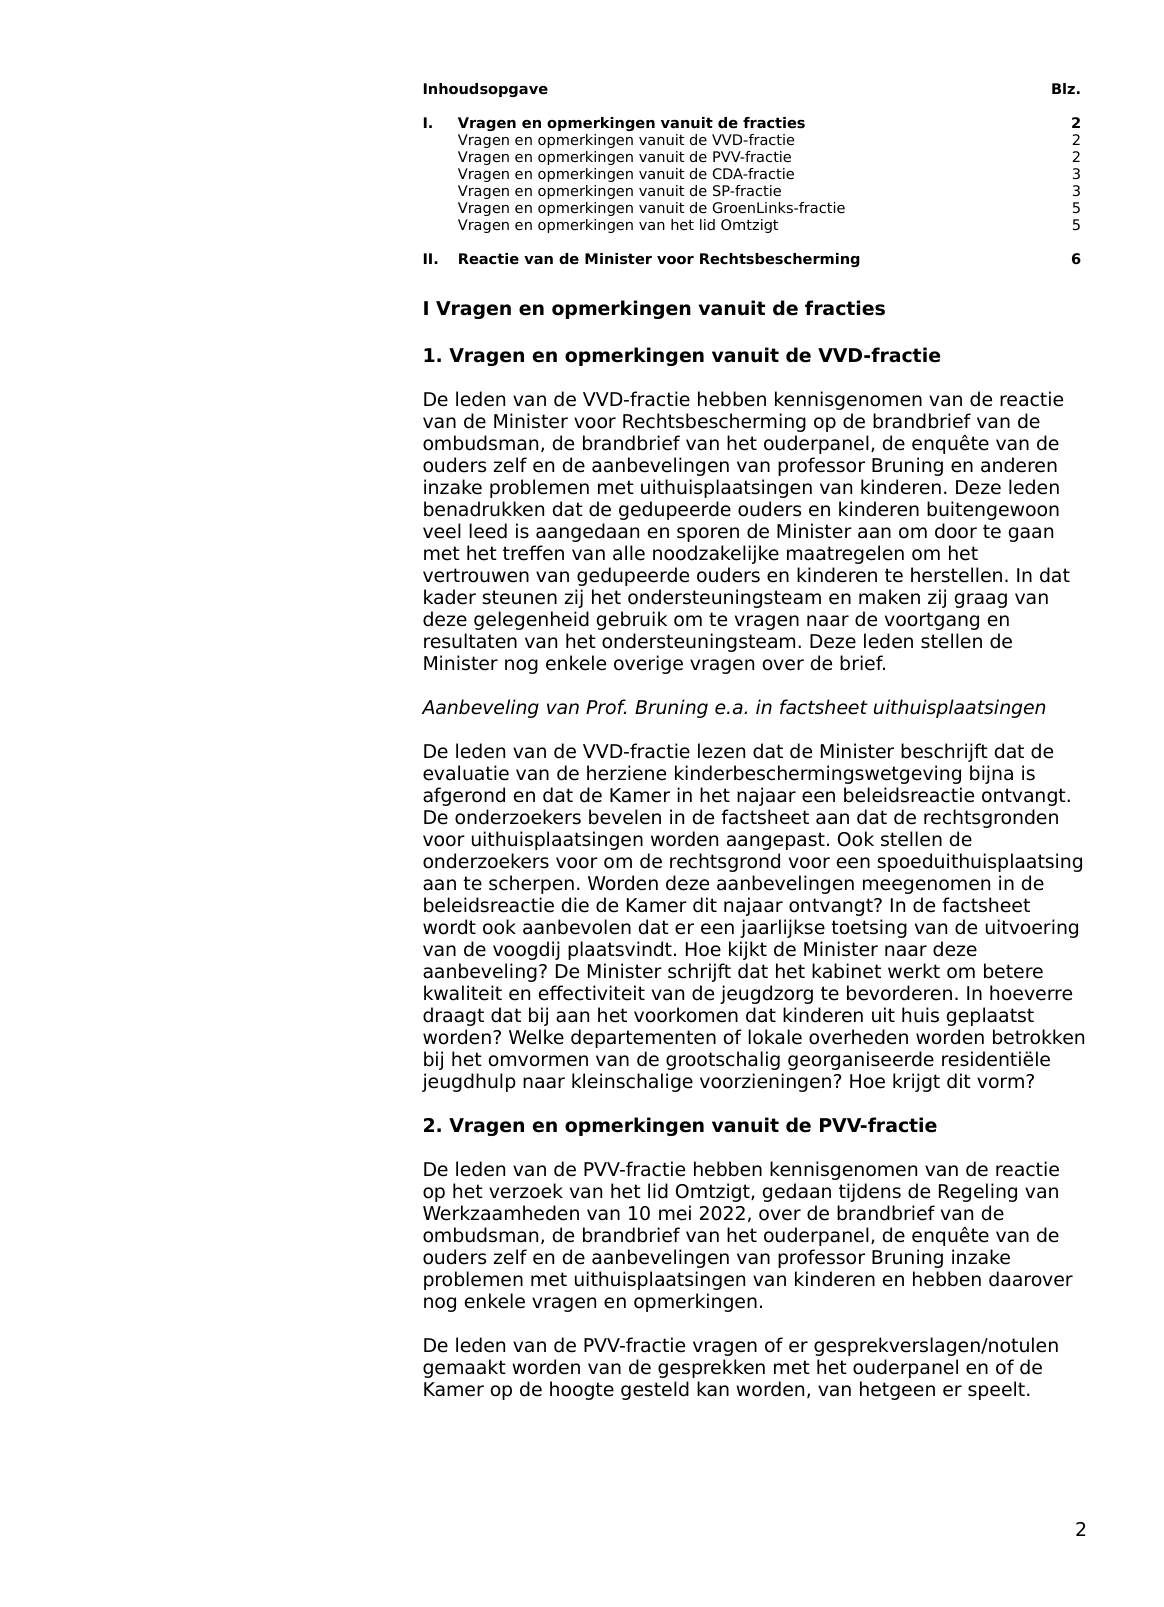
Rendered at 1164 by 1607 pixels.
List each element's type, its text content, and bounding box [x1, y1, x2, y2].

table_cell II. [422, 251, 452, 268]
text De leden van de VVD-fractie hebben kennisgenomen van de reactie van de Minister voor Rechtsbescherming op de brandbrief van de ombudsman, de brandbrief van het ouderpanel, de enquête van de ouders zelf en de aanbevelingen van professor Bruning en anderen inzake problemen met uithuisplaatsingen van kinderen. Deze leden benadrukken dat de gedupeerde ouders en kinderen buitengewoon veel leed is aangedaan en sporen de Minister aan om door te gaan met het treffen van alle noodzakelijke maatregelen om het vertrouwen van gedupeerde ouders en kinderen te herstellen. In dat kader steunen zij het ondersteuningsteam en maken zij graag van deze gelegenheid gebruik om te vragen naar de voortgang en resultaten van het ondersteuningsteam. Deze leden stellen de Minister nog enkele overige vragen over de brief. [422, 389, 1087, 674]
table_cell [422, 217, 452, 234]
table_cell 5 [1028, 200, 1087, 217]
table_cell [422, 132, 452, 149]
table_header Blz. [1028, 81, 1087, 98]
table_cell Vragen en opmerkingen van het lid Omtzigt [452, 217, 1028, 234]
table_cell 3 [1028, 183, 1087, 200]
table_cell [422, 200, 452, 217]
text De leden van de PVV-fractie vragen of er gesprekverslagen/notulen gemaakt worden van de gesprekken met het ouderpanel en of de Kamer op de hoogte gesteld kan worden, van hetgeen er speelt. [422, 1335, 1087, 1401]
table_cell [1028, 98, 1087, 115]
table_cell Reactie van de Minister voor Rechtsbescherming [452, 251, 1028, 268]
table_cell [422, 166, 452, 183]
table_cell Vragen en opmerkingen vanuit de SP-fractie [452, 183, 1028, 200]
table_cell Vragen en opmerkingen vanuit de PVV-fractie [452, 149, 1028, 166]
table_cell [422, 149, 452, 166]
table_cell Vragen en opmerkingen vanuit de GroenLinks-fractie [452, 200, 1028, 217]
table_cell Vragen en opmerkingen vanuit de fracties [452, 115, 1028, 132]
subtitle 1. Vragen en opmerkingen vanuit de VVD-fractie [422, 345, 1087, 367]
table_cell [422, 98, 1028, 115]
table_cell 3 [1028, 166, 1087, 183]
table_cell 2 [1028, 132, 1087, 149]
table_cell [422, 234, 452, 251]
table_cell 5 [1028, 217, 1087, 234]
table_cell Vragen en opmerkingen vanuit de VVD-fractie [452, 132, 1028, 149]
table_cell [422, 183, 452, 200]
subtitle 2. Vragen en opmerkingen vanuit de PVV-fractie [422, 1115, 1087, 1137]
text Aanbeveling van Prof. Bruning e.a. in factsheet uithuisplaatsingen [422, 697, 1087, 719]
table_cell 6 [1028, 251, 1087, 268]
table_cell [452, 234, 1028, 251]
text De leden van de VVD-fractie lezen dat de Minister beschrijft dat de evaluatie van de herziene kinderbeschermingswetgeving bijna is afgerond en dat de Kamer in het najaar een beleidsreactie ontvangt. De onderzoekers bevelen in de factsheet aan dat de rechtsgronden voor uithuisplaatsingen worden aangepast. Ook stellen de onderzoekers voor om de rechtsgrond voor een spoeduithuisplaatsing aan te scherpen. Worden deze aanbevelingen meegenomen in de beleidsreactie die de Kamer dit najaar ontvangt? In de factsheet wordt ook aanbevolen dat er een jaarlijkse toetsing van de uitvoering van de voogdij plaatsvindt. Hoe kijkt de Minister naar deze aanbeveling? De Minister schrijft dat het kabinet werkt om betere kwaliteit en effectiviteit van de jeugdzorg te bevorderen. In hoeverre draagt dat bij aan het voorkomen dat kinderen uit huis geplaatst worden? Welke departementen of lokale overheden worden betrokken bij het omvormen van de grootschalig georganiseerde residentiële jeugdhulp naar kleinschalige voorzieningen? Hoe krijgt dit vorm? [422, 741, 1087, 1093]
table_cell 2 [1028, 115, 1087, 132]
table_header Inhoudsopgave [422, 81, 1028, 98]
text De leden van de PVV-fractie hebben kennisgenomen van de reactie op het verzoek van het lid Omtzigt, gedaan tijdens de Regeling van Werkzaamheden van 10 mei 2022, over de brandbrief van de ombudsman, de brandbrief van het ouderpanel, de enquête van de ouders zelf en de aanbevelingen van professor Bruning inzake problemen met uithuisplaatsingen van kinderen en hebben daarover nog enkele vragen en opmerkingen. [422, 1159, 1087, 1313]
table_cell [1028, 234, 1087, 251]
table_cell Vragen en opmerkingen vanuit de CDA-fractie [452, 166, 1028, 183]
subtitle I Vragen en opmerkingen vanuit de fracties [422, 298, 1087, 320]
table_cell 2 [1028, 149, 1087, 166]
table_cell I. [422, 115, 452, 132]
